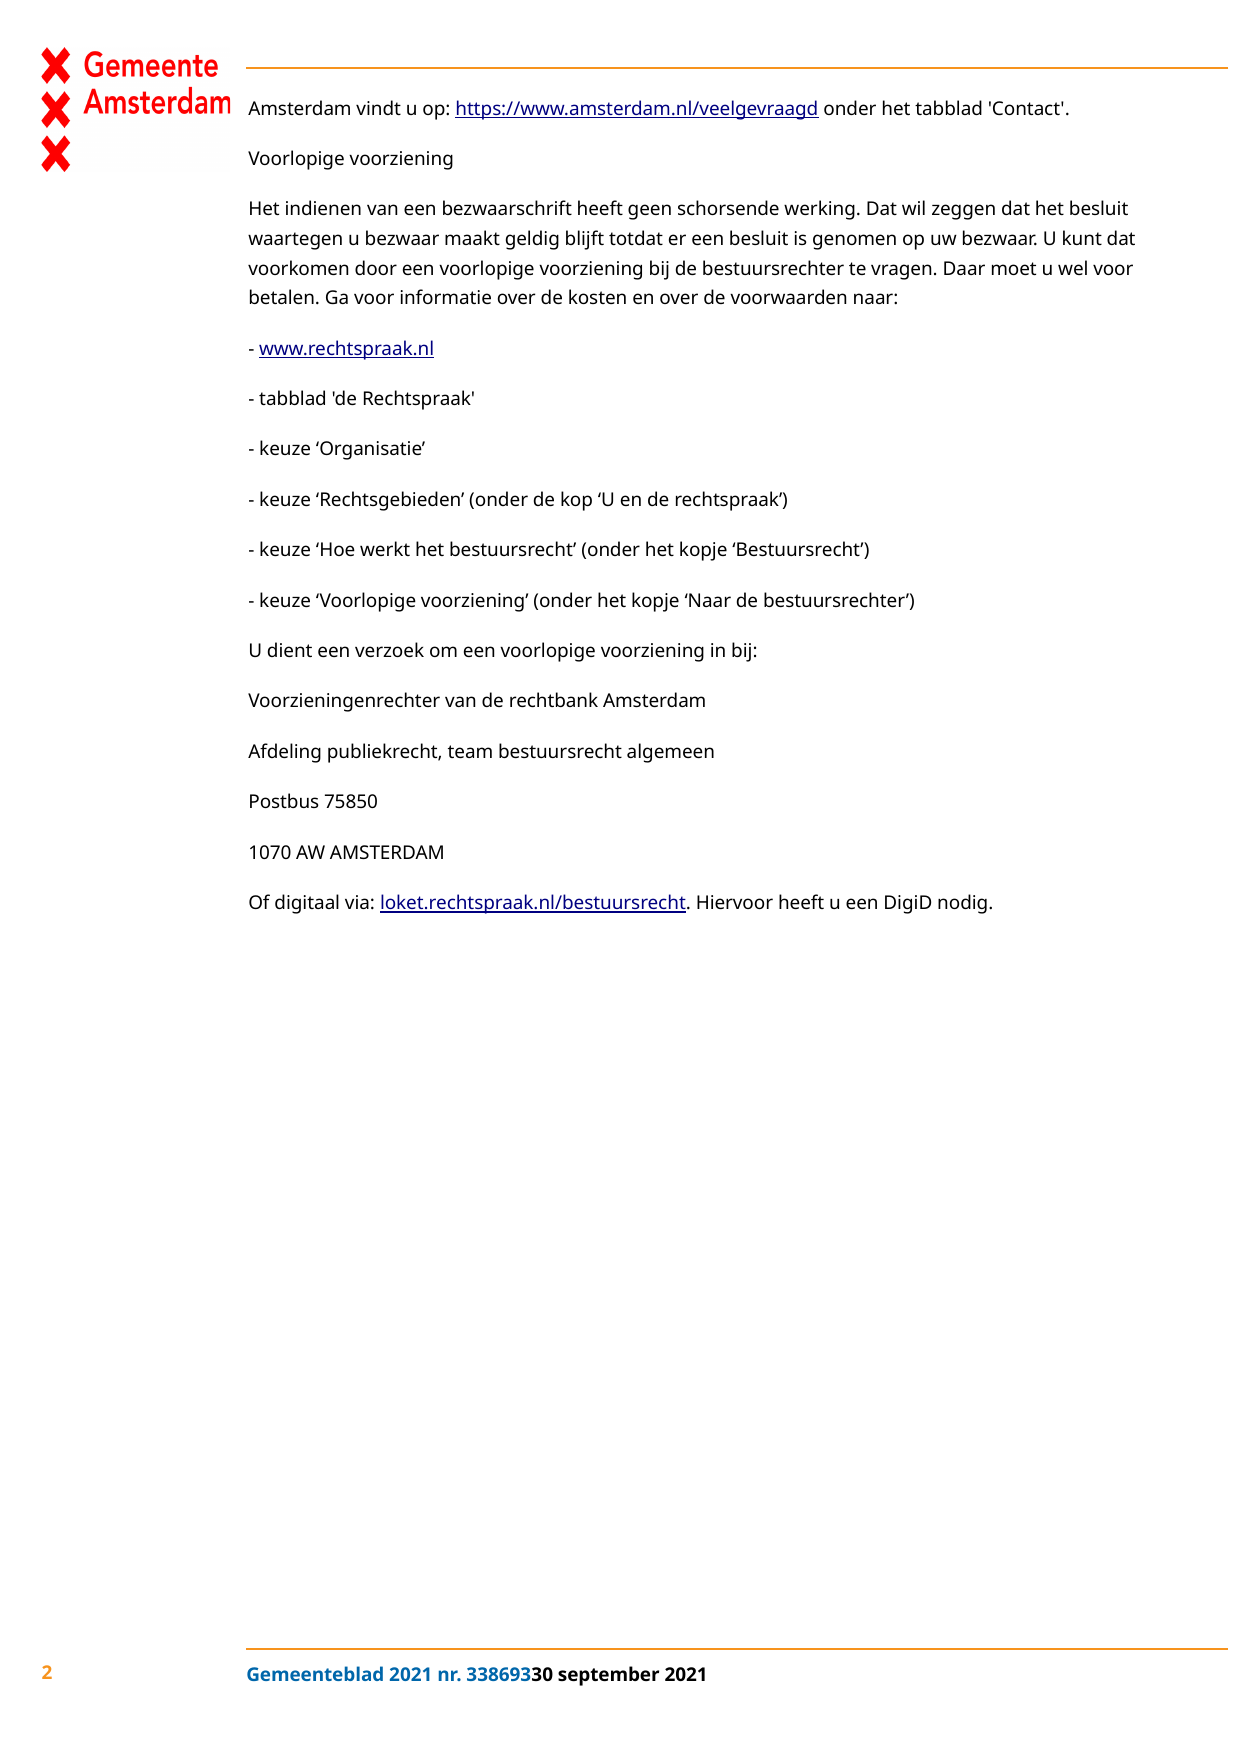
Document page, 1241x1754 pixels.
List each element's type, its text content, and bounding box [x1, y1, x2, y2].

picture [41, 47, 231, 172]
text Voorzieningenrechter van de rechtbank Amsterdam [248, 688, 1152, 713]
text U dient een verzoek om een voorlopige voorziening in bij: [248, 637, 1152, 663]
text - www.rechtspraak.nl [248, 335, 1152, 361]
text Of digitaal via: loket.rechtspraak.nl/bestuursrecht. Hiervoor heeft u een DigiD nodig. [248, 889, 1152, 915]
text 1070 AW AMSTERDAM [248, 839, 1152, 865]
text - keuze ‘Organisatie’ [248, 436, 1152, 461]
text Afdeling publiekrecht, team bestuursrecht algemeen [248, 738, 1152, 764]
text Postbus 75850 [248, 788, 1152, 814]
text Voorlopige voorziening [248, 145, 1152, 171]
text - keuze ‘Hoe werkt het bestuursrecht’ (onder het kopje ‘Bestuursrecht’) [248, 536, 1152, 562]
text - keuze ‘Rechtsgebieden’ (onder de kop ‘U en de rechtspraak’) [248, 486, 1152, 512]
text Amsterdam vindt u op: https://www.amsterdam.nl/veelgevraagd onder het tabblad 'Contact'. [248, 95, 1152, 121]
text - keuze ‘Voorlopige voorziening’ (onder het kopje ‘Naar de bestuursrechter’) [248, 587, 1152, 613]
text Het indienen van een bezwaarschrift heeft geen schorsende werking. Dat wil zeggen dat het besluit waartegen u bezwaar maakt geldig blijft totdat er een besluit is genomen op uw bezwaar. U kunt dat voorkomen door een voorlopige voorziening bij de bestuursrechter te vragen. Daar moet u wel voor betalen. Ga voor informatie over de kosten en over de voorwaarden naar: [248, 196, 1152, 310]
text - tabblad 'de Rechtspraak' [248, 385, 1152, 411]
